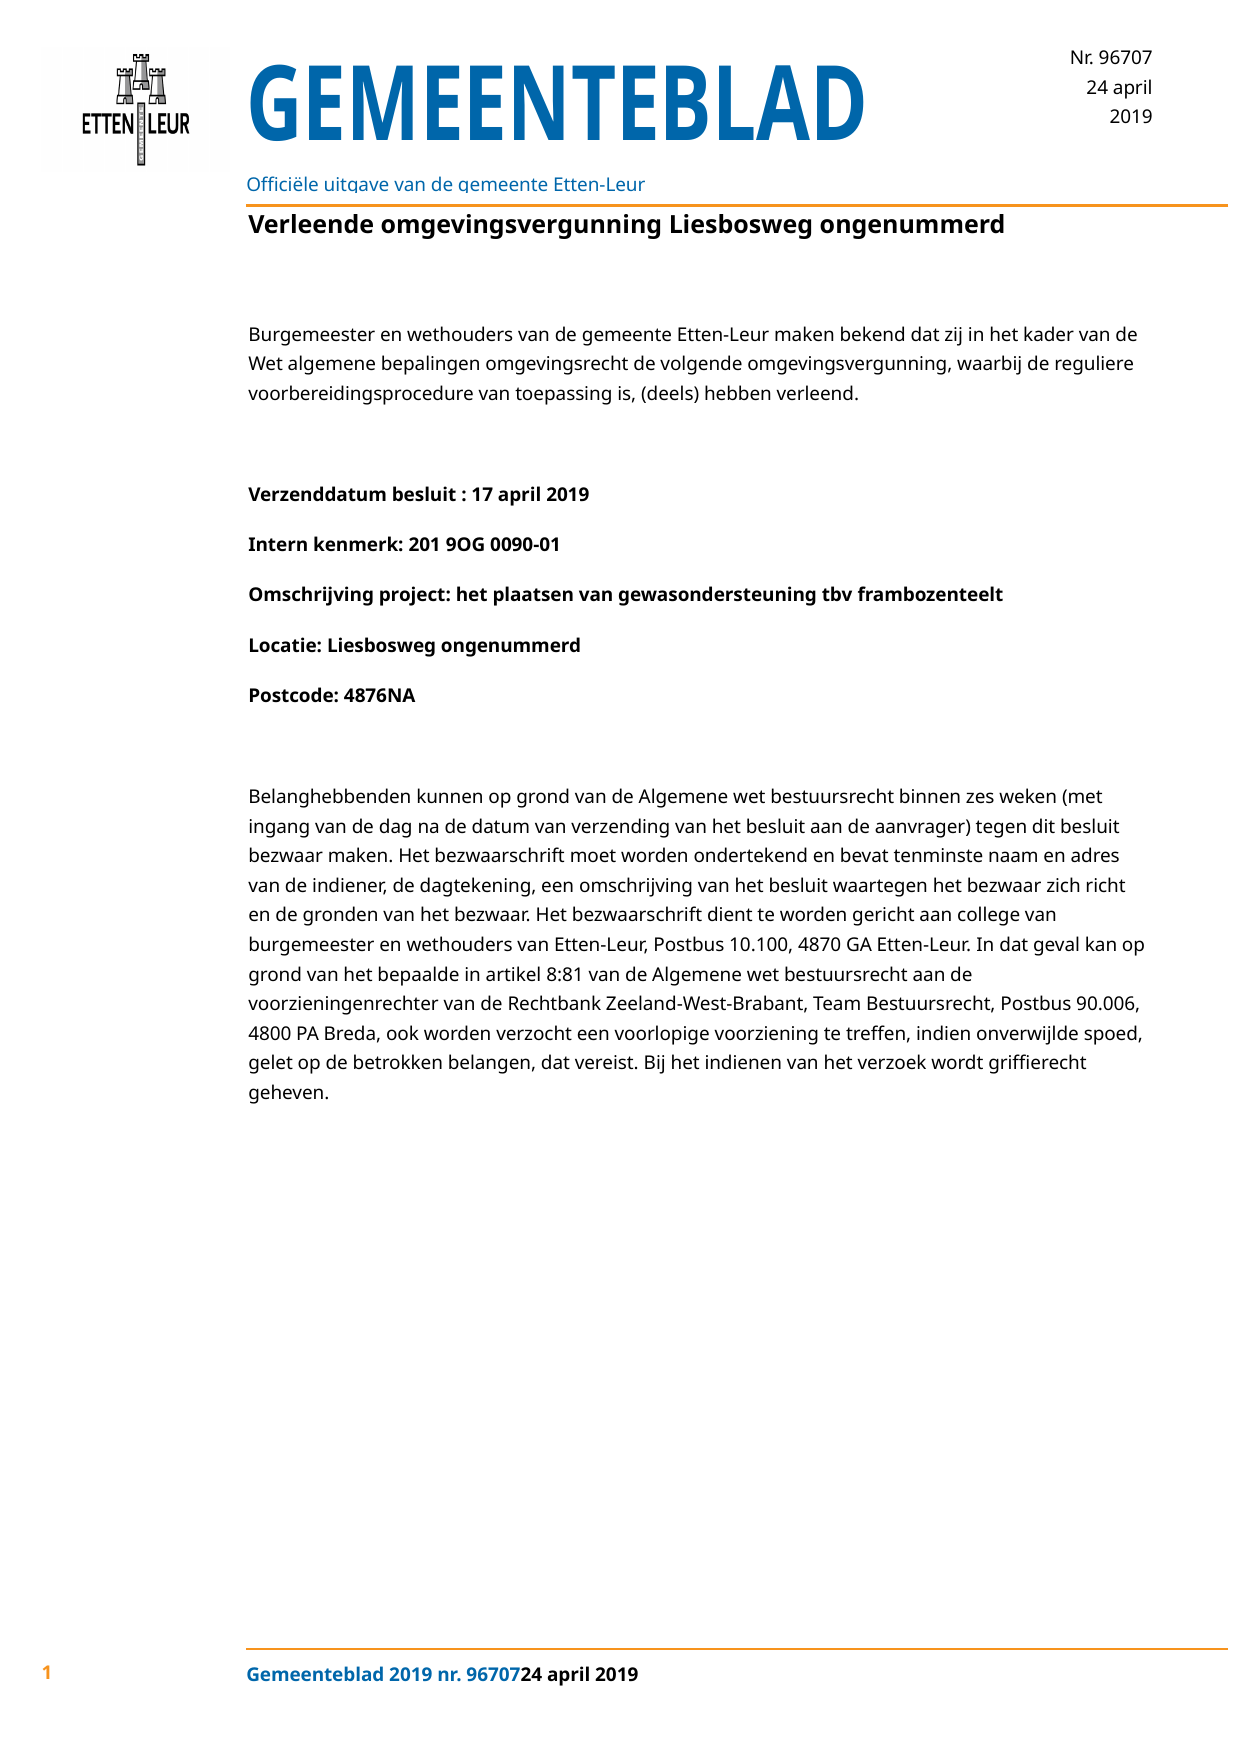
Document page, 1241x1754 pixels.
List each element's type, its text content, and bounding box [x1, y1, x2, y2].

picture [41, 47, 231, 172]
text Intern kenmerk: 201 9OG 0090-01 [248, 531, 1152, 557]
text Belanghebbenden kunnen op grond van de Algemene wet bestuursrecht binnen zes weken (met ingang van de dag na de datum van verzending van het besluit aan de aanvrager) tegen dit besluit bezwaar maken. Het bezwaarschrift moet worden ondertekend en bevat tenminste naam en adres van de indiener, de dagtekening, een omschrijving van het besluit waartegen het bezwaar zich richt en de gronden van het bezwaar. Het bezwaarschrift dient te worden gericht aan college van burgemeester en wethouders van Etten-Leur, Postbus 10.100, 4870 GA Etten-Leur. In dat geval kan op grond van het bepaalde in artikel 8:81 van de Algemene wet bestuursrecht aan de voorzieningenrechter van de Rechtbank Zeeland-West-Brabant, Team Bestuursrecht, Postbus 90.006, 4800 PA Breda, ook worden verzocht een voorlopige voorziening te treffen, indien onverwijlde spoed, gelet op de betrokken belangen, dat vereist. Bij het indienen van het verzoek wordt griffierecht geheven. [248, 783, 1152, 1105]
text Verleende omgevingsvergunning Liesbosweg ongenummerd [248, 207, 1152, 241]
text Verzenddatum besluit : 17 april 2019 [248, 481, 1152, 506]
text Postcode: 4876NA [248, 682, 1152, 708]
text Omschrijving project: het plaatsen van gewasondersteuning tbv frambozenteelt [248, 582, 1152, 607]
text Locatie: Liesbosweg ongenummerd [248, 632, 1152, 658]
text Burgemeester en wethouders van de gemeente Etten-Leur maken bekend dat zij in het kader van de Wet algemene bepalingen omgevingsrecht de volgende omgevingsvergunning, waarbij de reguliere voorbereidingsprocedure van toepassing is, (deels) hebben verleend. [248, 321, 1152, 406]
